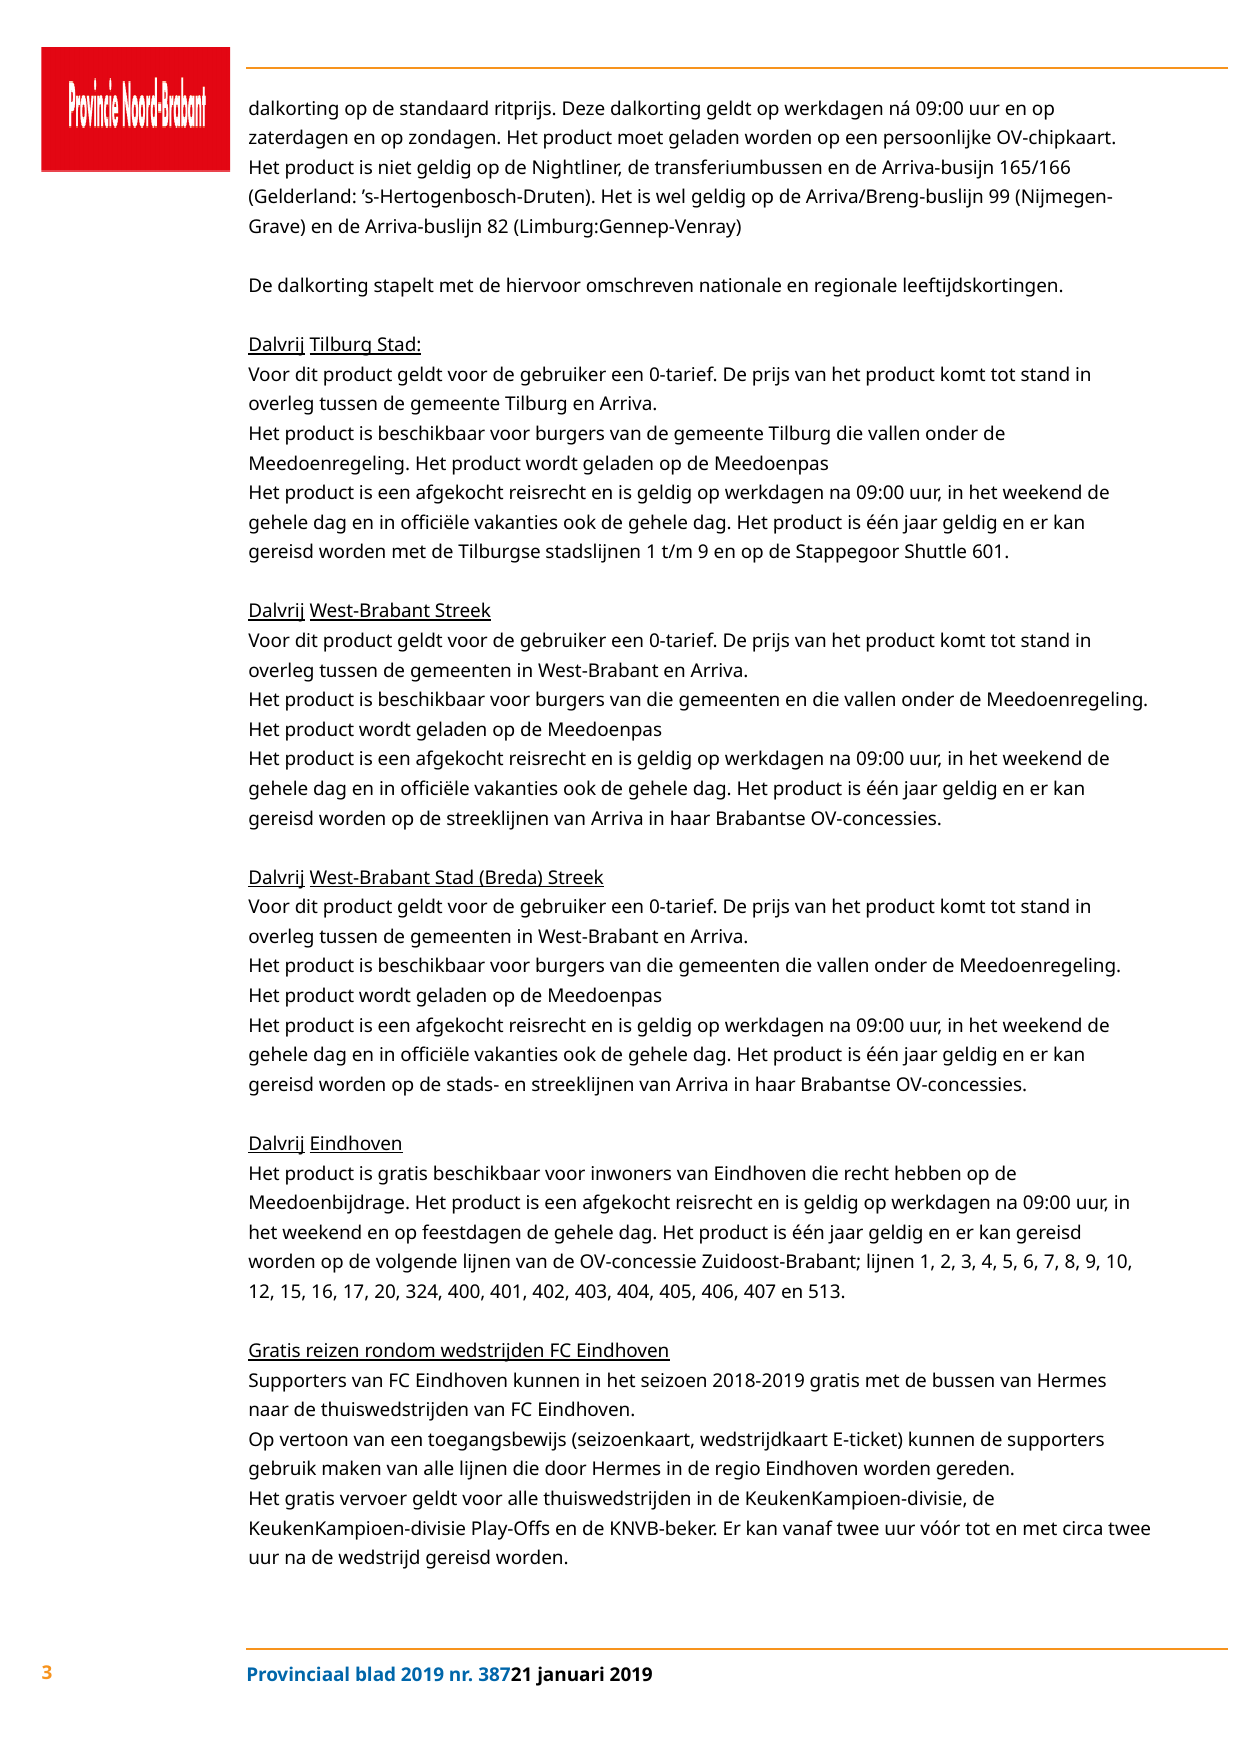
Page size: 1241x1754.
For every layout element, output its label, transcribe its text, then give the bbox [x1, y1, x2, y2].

text Voor dit product geldt voor de gebruiker een 0-tarief. De prijs van het product komt tot stand in overleg tussen de gemeenten in West-Brabant en Arriva. [248, 893, 1152, 949]
text Voor dit product geldt voor de gebruiker een 0-tarief. De prijs van het product komt tot stand in overleg tussen de gemeenten in West-Brabant en Arriva. [248, 627, 1152, 683]
text Dalvrij West-Brabant Stad (Breda) Streek [248, 864, 1152, 890]
text Gratis reizen rondom wedstrijden FC Eindhoven [248, 1337, 1152, 1363]
text Op vertoon van een toegangsbewijs (seizoenkaart, wedstrijdkaart E-ticket) kunnen de supporters gebruik maken van alle lijnen die door Hermes in de regio Eindhoven worden gereden. [248, 1426, 1152, 1481]
text Het product is beschikbaar voor burgers van de gemeente Tilburg die vallen onder de Meedoenregeling. Het product wordt geladen op de Meedoenpas [248, 420, 1152, 476]
text Het product is beschikbaar voor burgers van die gemeenten en die vallen onder de Meedoenregeling. Het product wordt geladen op de Meedoenpas [248, 686, 1152, 742]
text Dalvrij Tilburg Stad: [248, 331, 1152, 357]
text Dalvrij Eindhoven [248, 1130, 1152, 1156]
text Dalvrij West-Brabant Streek [248, 598, 1152, 623]
picture [41, 47, 231, 172]
text Het product is een afgekocht reisrecht en is geldig op werkdagen na 09:00 uur, in het weekend de gehele dag en in officiële vakanties ook de gehele dag. Het product is één jaar geldig en er kan gereisd worden op de stads- en streeklijnen van Arriva in haar Brabantse OV-concessies. [248, 1012, 1152, 1097]
text dalkorting op de standaard ritprijs. Deze dalkorting geldt op werkdagen ná 09:00 uur en op zaterdagen en op zondagen. Het product moet geladen worden op een persoonlijke OV-chipkaart. Het product is niet geldig op de Nightliner, de transferiumbussen en de Arriva-busijn 165/166 (Gelderland: ’s-Hertogenbosch-Druten). Het is wel geldig op de Arriva/Breng-buslijn 99 (Nijmegen-Grave) en de Arriva-buslijn 82 (Limburg:Gennep-Venray) [248, 95, 1152, 239]
text De dalkorting stapelt met de hiervoor omschreven nationale en regionale leeftijdskortingen. [248, 272, 1152, 298]
text Supporters van FC Eindhoven kunnen in het seizoen 2018-2019 gratis met de bussen van Hermes naar de thuiswedstrijden van FC Eindhoven. [248, 1367, 1152, 1422]
text Voor dit product geldt voor de gebruiker een 0-tarief. De prijs van het product komt tot stand in overleg tussen de gemeente Tilburg en Arriva. [248, 361, 1152, 416]
text Het product is beschikbaar voor burgers van die gemeenten die vallen onder de Meedoenregeling. Het product wordt geladen op de Meedoenpas [248, 953, 1152, 1008]
text Het product is een afgekocht reisrecht en is geldig op werkdagen na 09:00 uur, in het weekend de gehele dag en in officiële vakanties ook de gehele dag. Het product is één jaar geldig en er kan gereisd worden op de streeklijnen van Arriva in haar Brabantse OV-concessies. [248, 746, 1152, 831]
text Het product is een afgekocht reisrecht en is geldig op werkdagen na 09:00 uur, in het weekend de gehele dag en in officiële vakanties ook de gehele dag. Het product is één jaar geldig en er kan gereisd worden met de Tilburgse stadslijnen 1 t/m 9 en op de Stappegoor Shuttle 601. [248, 479, 1152, 564]
text Het gratis vervoer geldt voor alle thuiswedstrijden in de KeukenKampioen-divisie, de KeukenKampioen-divisie Play-Offs en de KNVB-beker. Er kan vanaf twee uur vóór tot en met circa twee uur na de wedstrijd gereisd worden. [248, 1485, 1152, 1570]
text Het product is gratis beschikbaar voor inwoners van Eindhoven die recht hebben op de Meedoenbijdrage. Het product is een afgekocht reisrecht en is geldig op werkdagen na 09:00 uur, in het weekend en op feestdagen de gehele dag. Het product is één jaar geldig en er kan gereisd worden op de volgende lijnen van de OV-concessie Zuidoost-Brabant; lijnen 1, 2, 3, 4, 5, 6, 7, 8, 9, 10, 12, 15, 16, 17, 20, 324, 400, 401, 402, 403, 404, 405, 406, 407 en 513. [248, 1160, 1152, 1304]
